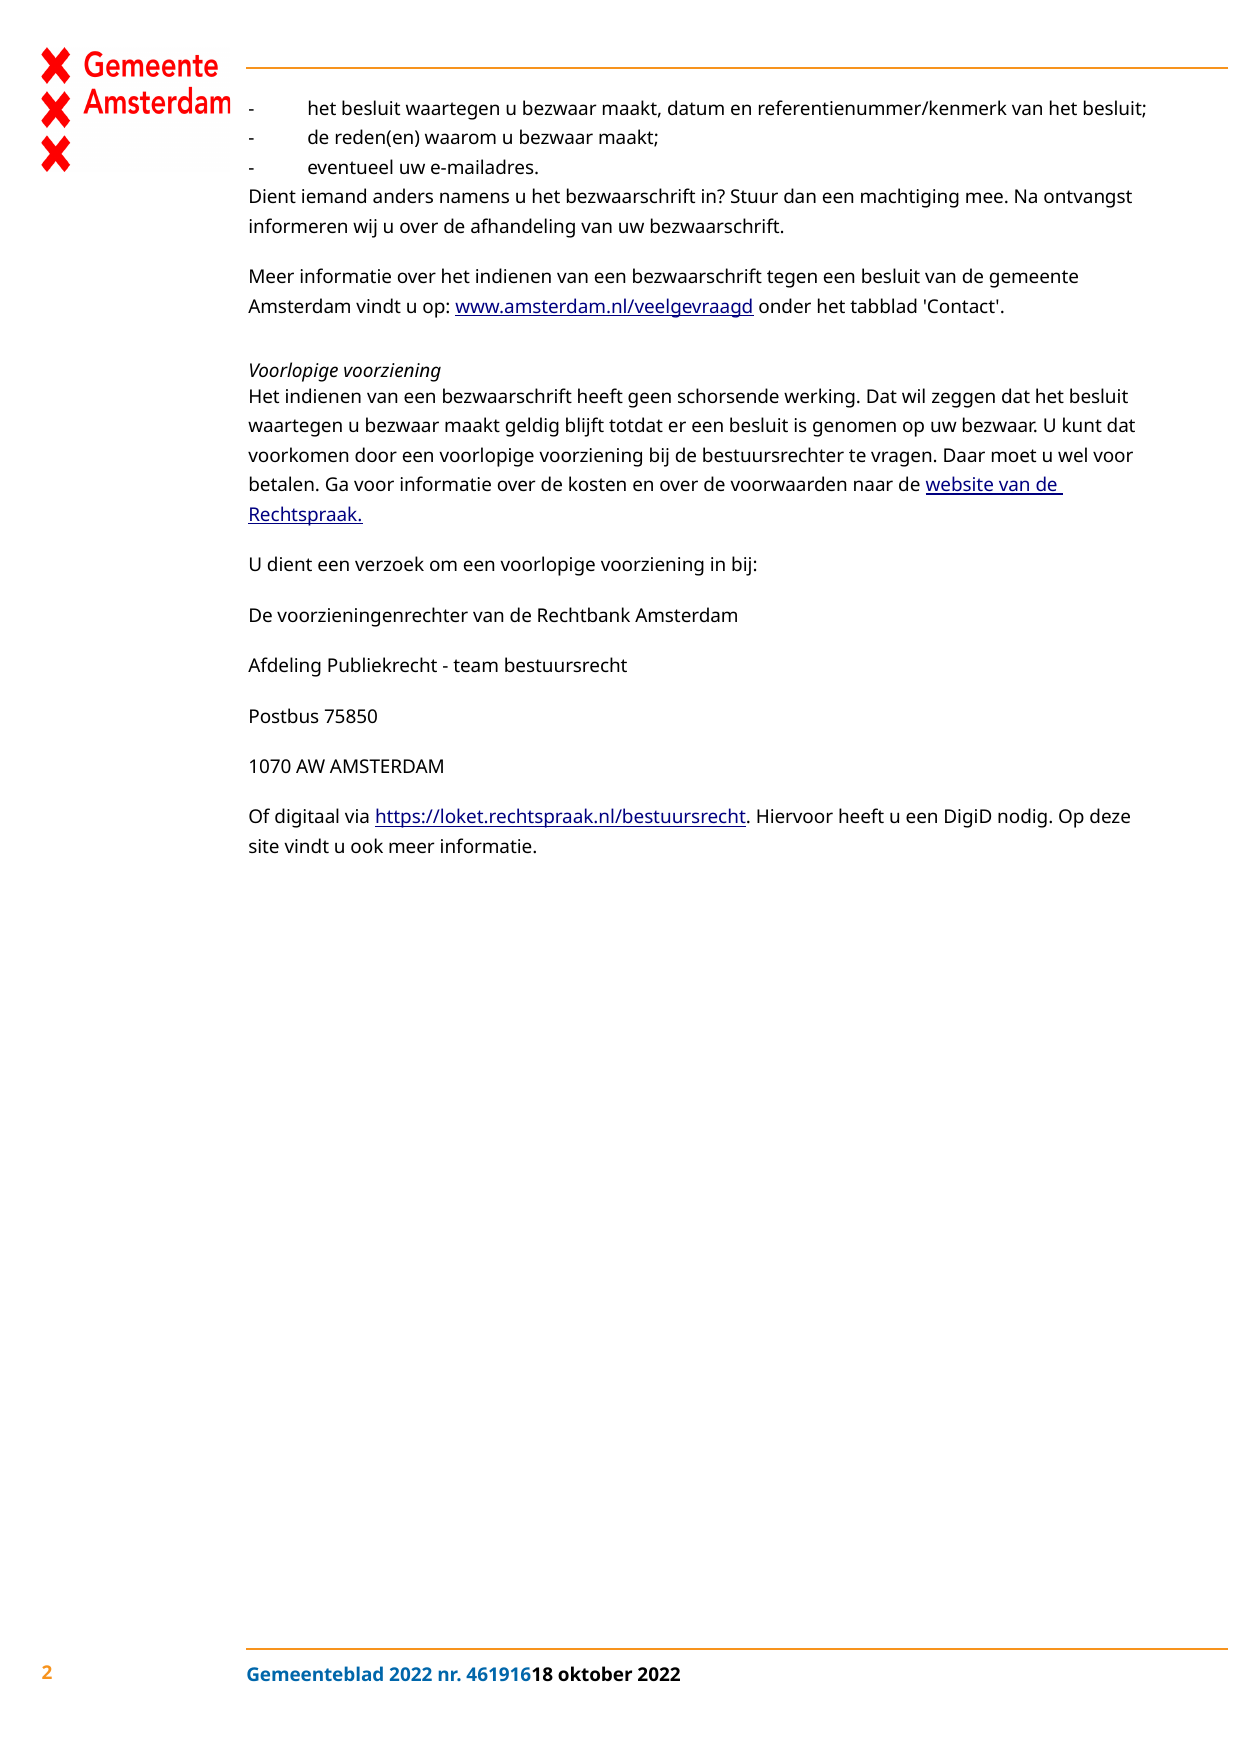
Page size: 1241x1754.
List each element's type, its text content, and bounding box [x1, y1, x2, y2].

text 1070 AW AMSTERDAM [248, 753, 1152, 779]
text De voorzieningenrechter van de Rechtbank Amsterdam [248, 602, 1152, 628]
text Voorlopige voorziening [248, 357, 1152, 383]
text Postbus 75850 [248, 703, 1152, 728]
text U dient een verzoek om een voorlopige voorziening in bij: [248, 552, 1152, 577]
list eventueel uw e-mailadres. [248, 154, 1152, 180]
list het besluit waartegen u bezwaar maakt, datum en referentienummer/kenmerk van het besluit; [248, 95, 1152, 121]
picture [41, 47, 231, 172]
text Of digitaal via https://loket.rechtspraak.nl/bestuursrecht. Hiervoor heeft u een DigiD nodig. Op deze site vindt u ook meer informatie. [248, 804, 1152, 859]
text Dient iemand anders namens u het bezwaarschrift in? Stuur dan een machtiging mee. Na ontvangst informeren wij u over de afhandeling van uw bezwaarschrift. [248, 183, 1152, 239]
text Het indienen van een bezwaarschrift heeft geen schorsende werking. Dat wil zeggen dat het besluit waartegen u bezwaar maakt geldig blijft totdat er een besluit is genomen op uw bezwaar. U kunt dat voorkomen door een voorlopige voorziening bij de bestuursrechter te vragen. Daar moet u wel voor betalen. Ga voor informatie over de kosten en over de voorwaarden naar de website van de Rechtspraak. [248, 383, 1152, 527]
text Meer informatie over het indienen van een bezwaarschrift tegen een besluit van de gemeente Amsterdam vindt u op: www.amsterdam.nl/veelgevraagd onder het tabblad 'Contact'. [248, 263, 1152, 319]
list de reden(en) waarom u bezwaar maakt; [248, 124, 1152, 150]
text Afdeling Publiekrecht - team bestuursrecht [248, 652, 1152, 678]
